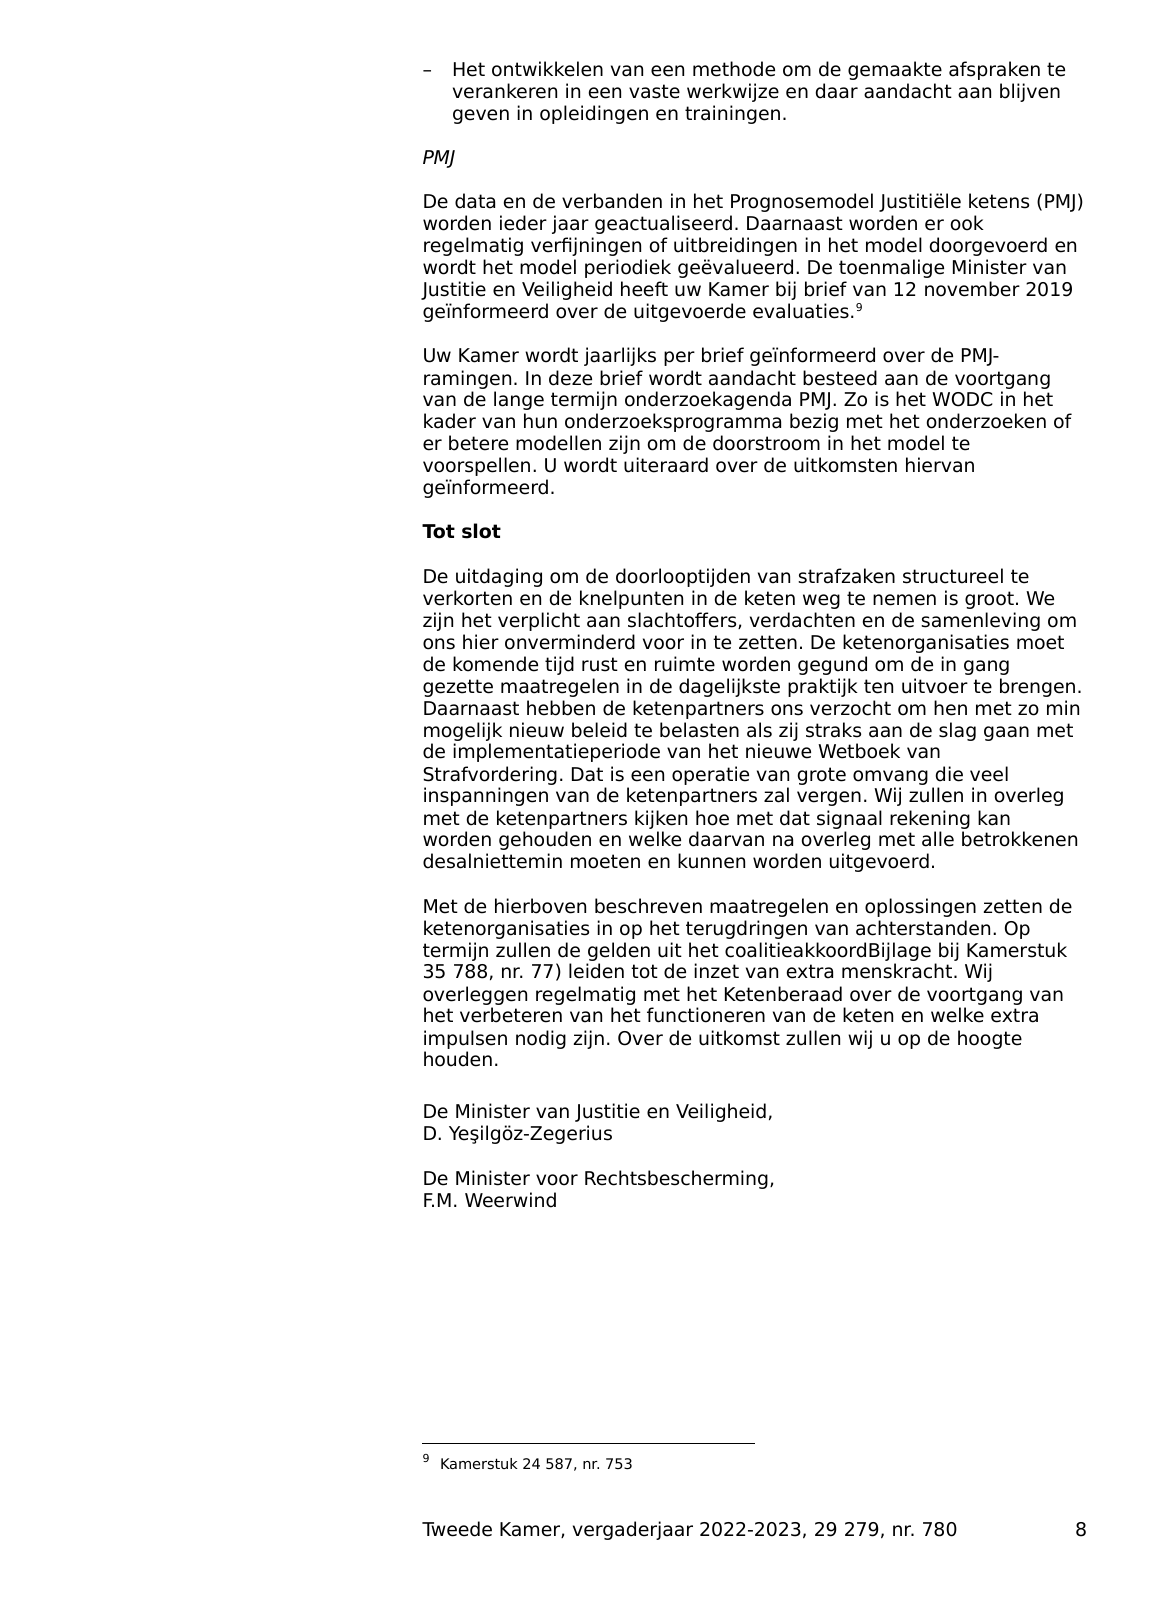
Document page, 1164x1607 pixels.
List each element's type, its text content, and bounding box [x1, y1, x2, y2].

text Met de hierboven beschreven maatregelen en oplossingen zetten de ketenorganisaties in op het terugdringen van achterstanden. Op termijn zullen de gelden uit het coalitieakkoordBijlage bij Kamerstuk 35 788, nr. 77) leiden tot de inzet van extra menskracht. Wij overleggen regelmatig met het Ketenberaad over de voortgang van het verbeteren van het functioneren van de keten en welke extra impulsen nodig zijn. Over de uitkomst zullen wij u op de hoogte houden. [422, 896, 1087, 1071]
subtitle Tot slot [422, 521, 1087, 543]
subtitle PMJ [422, 147, 1087, 169]
text Uw Kamer wordt jaarlijks per brief geïnformeerd over de PMJ-ramingen. In deze brief wordt aandacht besteed aan de voortgang van de lange termijn onderzoekagenda PMJ. Zo is het WODC in het kader van hun onderzoeksprogramma bezig met het onderzoeken of er betere modellen zijn om de doorstroom in het model te voorspellen. U wordt uiteraard over de uitkomsten hiervan geïnformeerd. [422, 345, 1087, 499]
text De Minister voor Rechtsbescherming, F.M. Weerwind [422, 1167, 1087, 1211]
text – Het ontwikkelen van een methode om de gemaakte afspraken te verankeren in een vaste werkwijze en daar aandacht aan blijven geven in opleidingen en trainingen. [422, 59, 1087, 125]
text Kamerstuk 24 587, nr. 753 [422, 1452, 1087, 1474]
text De Minister van Justitie en Veiligheid, D. Yeşilgöz-Zegerius [422, 1101, 1087, 1145]
text De data en de verbanden in het Prognosemodel Justitiële ketens (PMJ) worden ieder jaar geactualiseerd. Daarnaast worden er ook regelmatig verfijningen of uitbreidingen in het model doorgevoerd en wordt het model periodiek geëvalueerd. De toenmalige Minister van Justitie en Veiligheid heeft uw Kamer bij brief van 12 november 2019 geïnformeerd over de uitgevoerde evaluaties. [422, 191, 1087, 323]
text De uitdaging om de doorlooptijden van strafzaken structureel te verkorten en de knelpunten in de keten weg te nemen is groot. We zijn het verplicht aan slachtoffers, verdachten en de samenleving om ons hier onverminderd voor in te zetten. De ketenorganisaties moet de komende tijd rust en ruimte worden gegund om de in gang gezette maatregelen in de dagelijkste praktijk ten uitvoer te brengen. Daarnaast hebben de ketenpartners ons verzocht om hen met zo min mogelijk nieuw beleid te belasten als zij straks aan de slag gaan met de implementatieperiode van het nieuwe Wetboek van Strafvordering. Dat is een operatie van grote omvang die veel inspanningen van de ketenpartners zal vergen. Wij zullen in overleg met de ketenpartners kijken hoe met dat signaal rekening kan worden gehouden en welke daarvan na overleg met alle betrokkenen desalniettemin moeten en kunnen worden uitgevoerd. [422, 566, 1087, 873]
